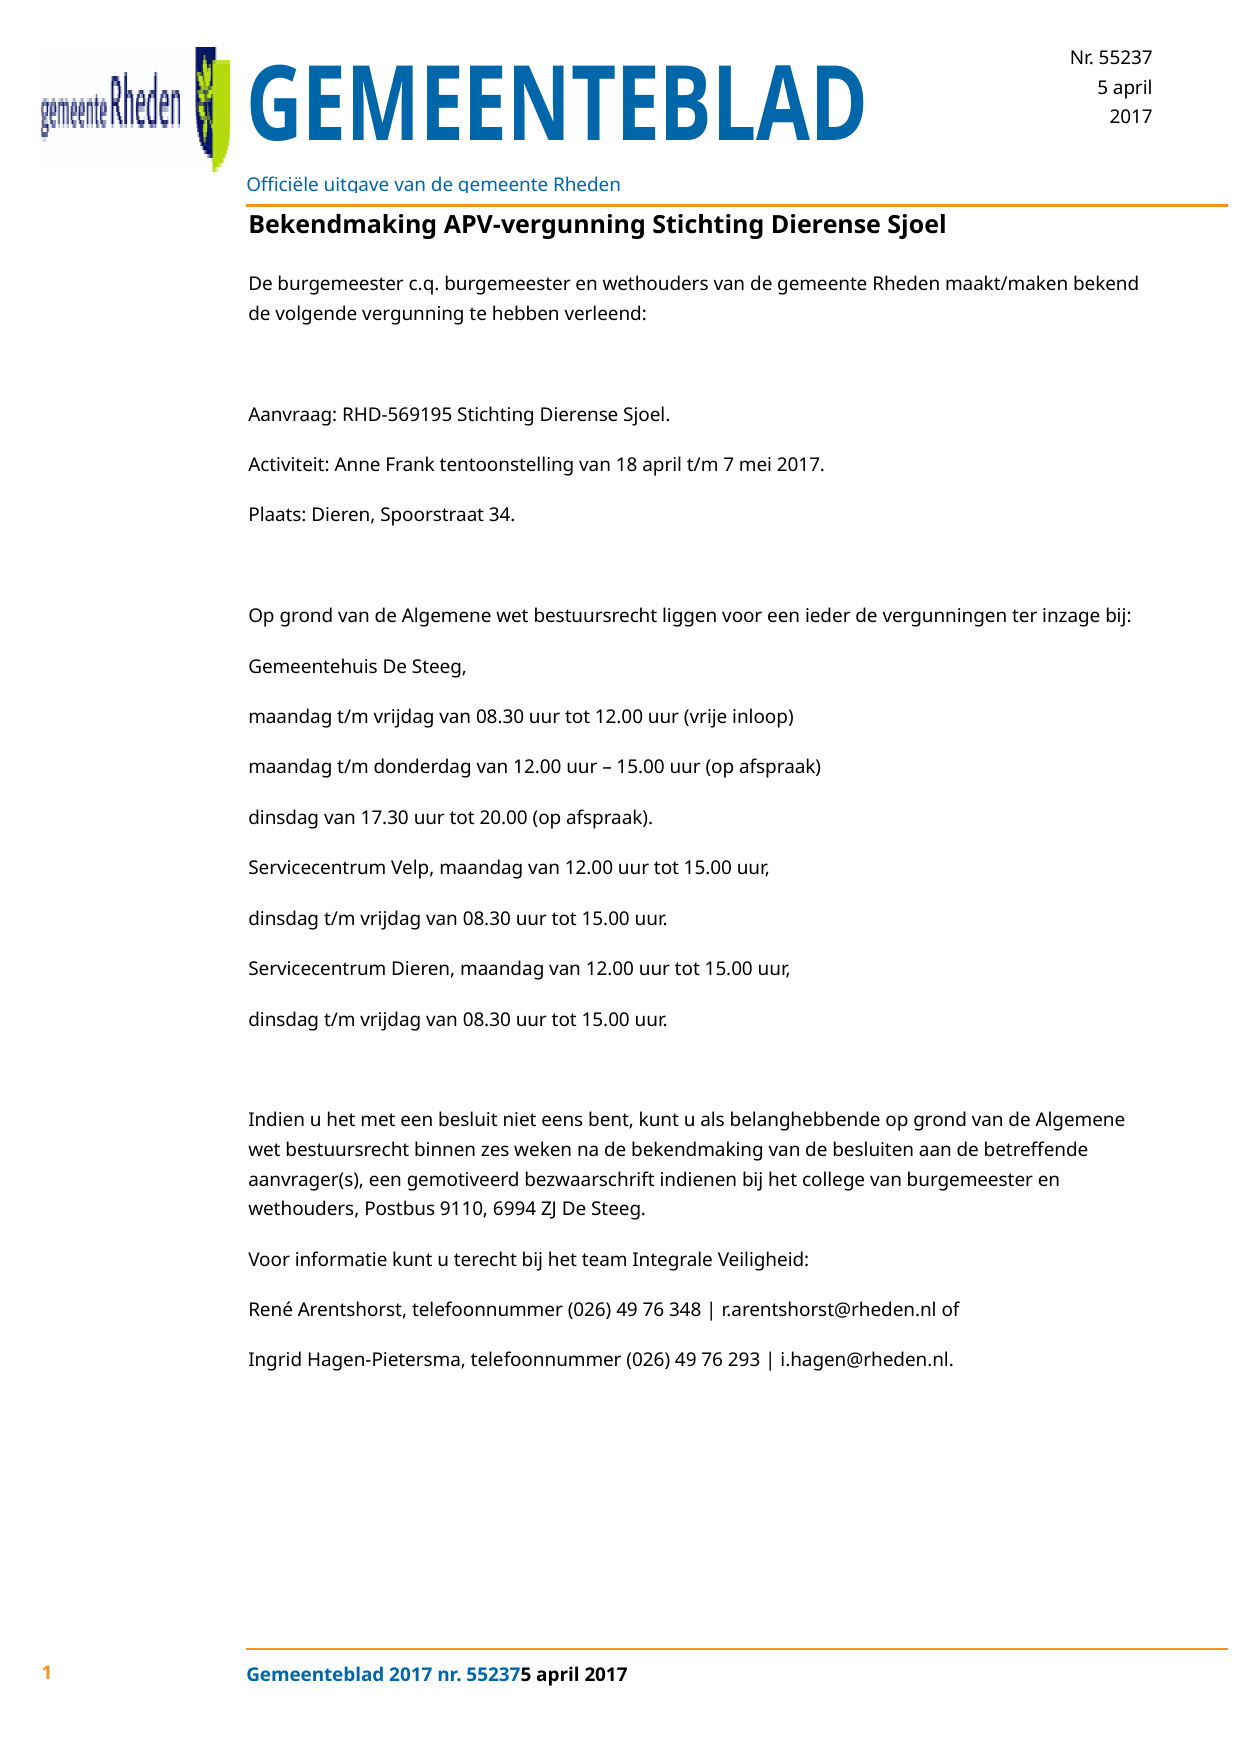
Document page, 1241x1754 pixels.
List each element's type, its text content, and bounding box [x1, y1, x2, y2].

text Gemeentehuis De Steeg, [248, 653, 1152, 678]
text Indien u het met een besluit niet eens bent, kunt u als belanghebbende op grond van de Algemene wet bestuursrecht binnen zes weken na de bekendmaking van de besluiten aan de betreffende aanvrager(s), een gemotiveerd bezwaarschrift indienen bij het college van burgemeester en wethouders, Postbus 9110, 6994 ZJ De Steeg. [248, 1107, 1152, 1221]
text Voor informatie kunt u terecht bij het team Integrale Veiligheid: [248, 1246, 1152, 1271]
text Activiteit: Anne Frank tentoonstelling van 18 april t/m 7 mei 2017. [248, 451, 1152, 477]
text dinsdag van 17.30 uur tot 20.00 (op afspraak). [248, 804, 1152, 830]
text Plaats: Dieren, Spoorstraat 34. [248, 502, 1152, 527]
text De burgemeester c.q. burgemeester en wethouders van de gemeente Rheden maakt/maken bekend de volgende vergunning te hebben verleend: [248, 270, 1152, 326]
text maandag t/m donderdag van 12.00 uur – 15.00 uur (op afspraak) [248, 754, 1152, 779]
text Ingrid Hagen-Pietersma, telefoonnummer (026) 49 76 293 | i.hagen@rheden.nl. [248, 1347, 1152, 1372]
text dinsdag t/m vrijdag van 08.30 uur tot 15.00 uur. [248, 905, 1152, 931]
picture [41, 47, 231, 172]
text dinsdag t/m vrijdag van 08.30 uur tot 15.00 uur. [248, 1006, 1152, 1031]
text maandag t/m vrijdag van 08.30 uur tot 12.00 uur (vrije inloop) [248, 703, 1152, 729]
text Bekendmaking APV-vergunning Stichting Dierense Sjoel [248, 207, 1152, 241]
text Op grond van de Algemene wet bestuursrecht liggen voor een ieder de vergunningen ter inzage bij: [248, 602, 1152, 628]
text Servicecentrum Dieren, maandag van 12.00 uur tot 15.00 uur, [248, 955, 1152, 981]
text Servicecentrum Velp, maandag van 12.00 uur tot 15.00 uur, [248, 854, 1152, 880]
text Aanvraag: RHD-569195 Stichting Dierense Sjoel. [248, 401, 1152, 426]
text René Arentshorst, telefoonnummer (026) 49 76 348 | r.arentshorst@rheden.nl of [248, 1296, 1152, 1322]
